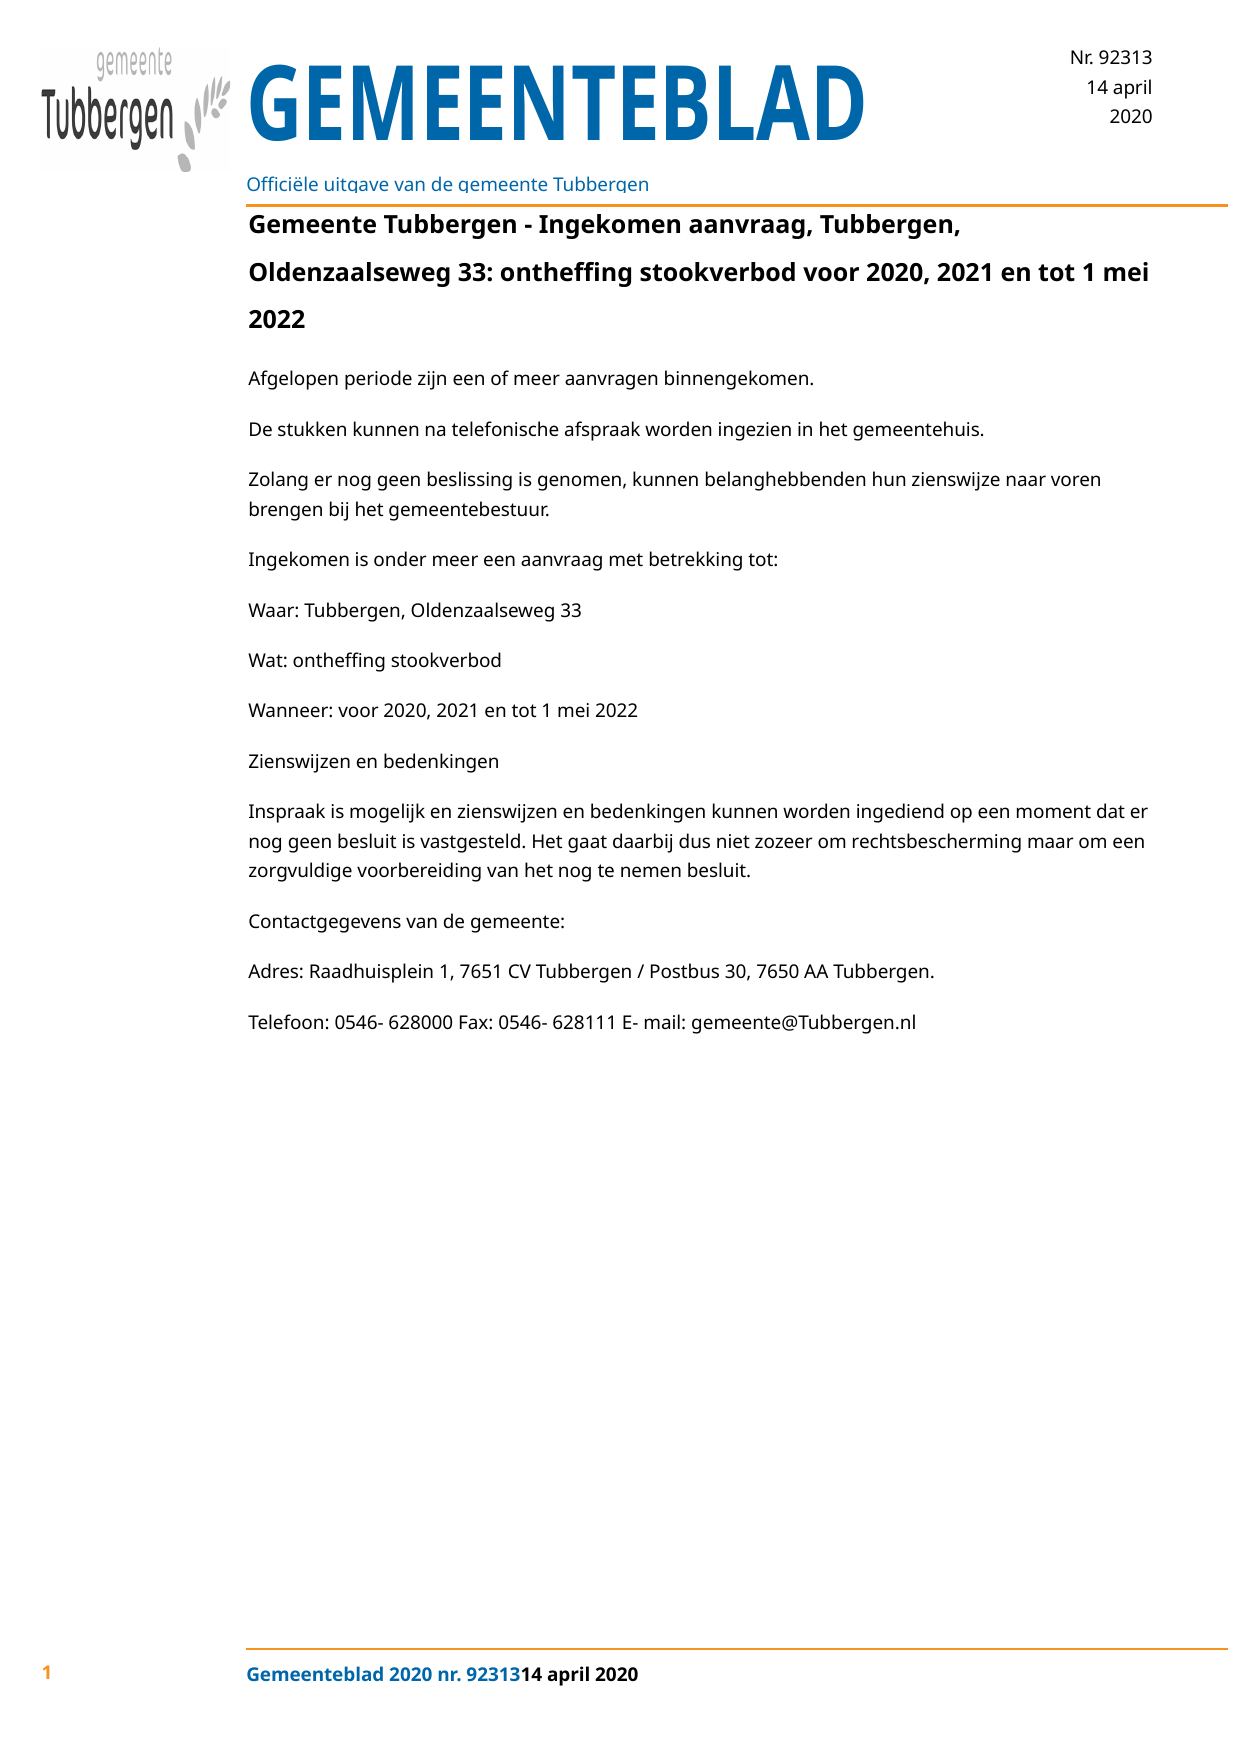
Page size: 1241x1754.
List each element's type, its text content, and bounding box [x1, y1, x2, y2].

text Gemeente Tubbergen - Ingekomen aanvraag, Tubbergen, Oldenzaalseweg 33: ontheffing stookverbod voor 2020, 2021 en tot 1 mei 2022 [248, 207, 1152, 336]
text De stukken kunnen na telefonische afspraak worden ingezien in het gemeentehuis. [248, 416, 1152, 442]
text Afgelopen periode zijn een of meer aanvragen binnengekomen. [248, 366, 1152, 391]
text Ingekomen is onder meer een aanvraag met betrekking tot: [248, 546, 1152, 572]
text Zolang er nog geen beslissing is genomen, kunnen belanghebbenden hun zienswijze naar voren brengen bij het gemeentebestuur. [248, 466, 1152, 522]
text Inspraak is mogelijk en zienswijzen en bedenkingen kunnen worden ingediend op een moment dat er nog geen besluit is vastgesteld. Het gaat daarbij dus niet zozeer om rechtsbescherming maar om een zorgvuldige voorbereiding van het nog te nemen besluit. [248, 798, 1152, 883]
text Telefoon: 0546- 628000 Fax: 0546- 628111 E- mail: gemeente@Tubbergen.nl [248, 1009, 1152, 1034]
text Waar: Tubbergen, Oldenzaalseweg 33 [248, 597, 1152, 622]
text Wanneer: voor 2020, 2021 en tot 1 mei 2022 [248, 698, 1152, 723]
text Zienswijzen en bedenkingen [248, 748, 1152, 774]
picture [41, 47, 231, 172]
text Contactgegevens van de gemeente: [248, 908, 1152, 934]
text Adres: Raadhuisplein 1, 7651 CV Tubbergen / Postbus 30, 7650 AA Tubbergen. [248, 958, 1152, 984]
text Wat: ontheffing stookverbod [248, 647, 1152, 673]
